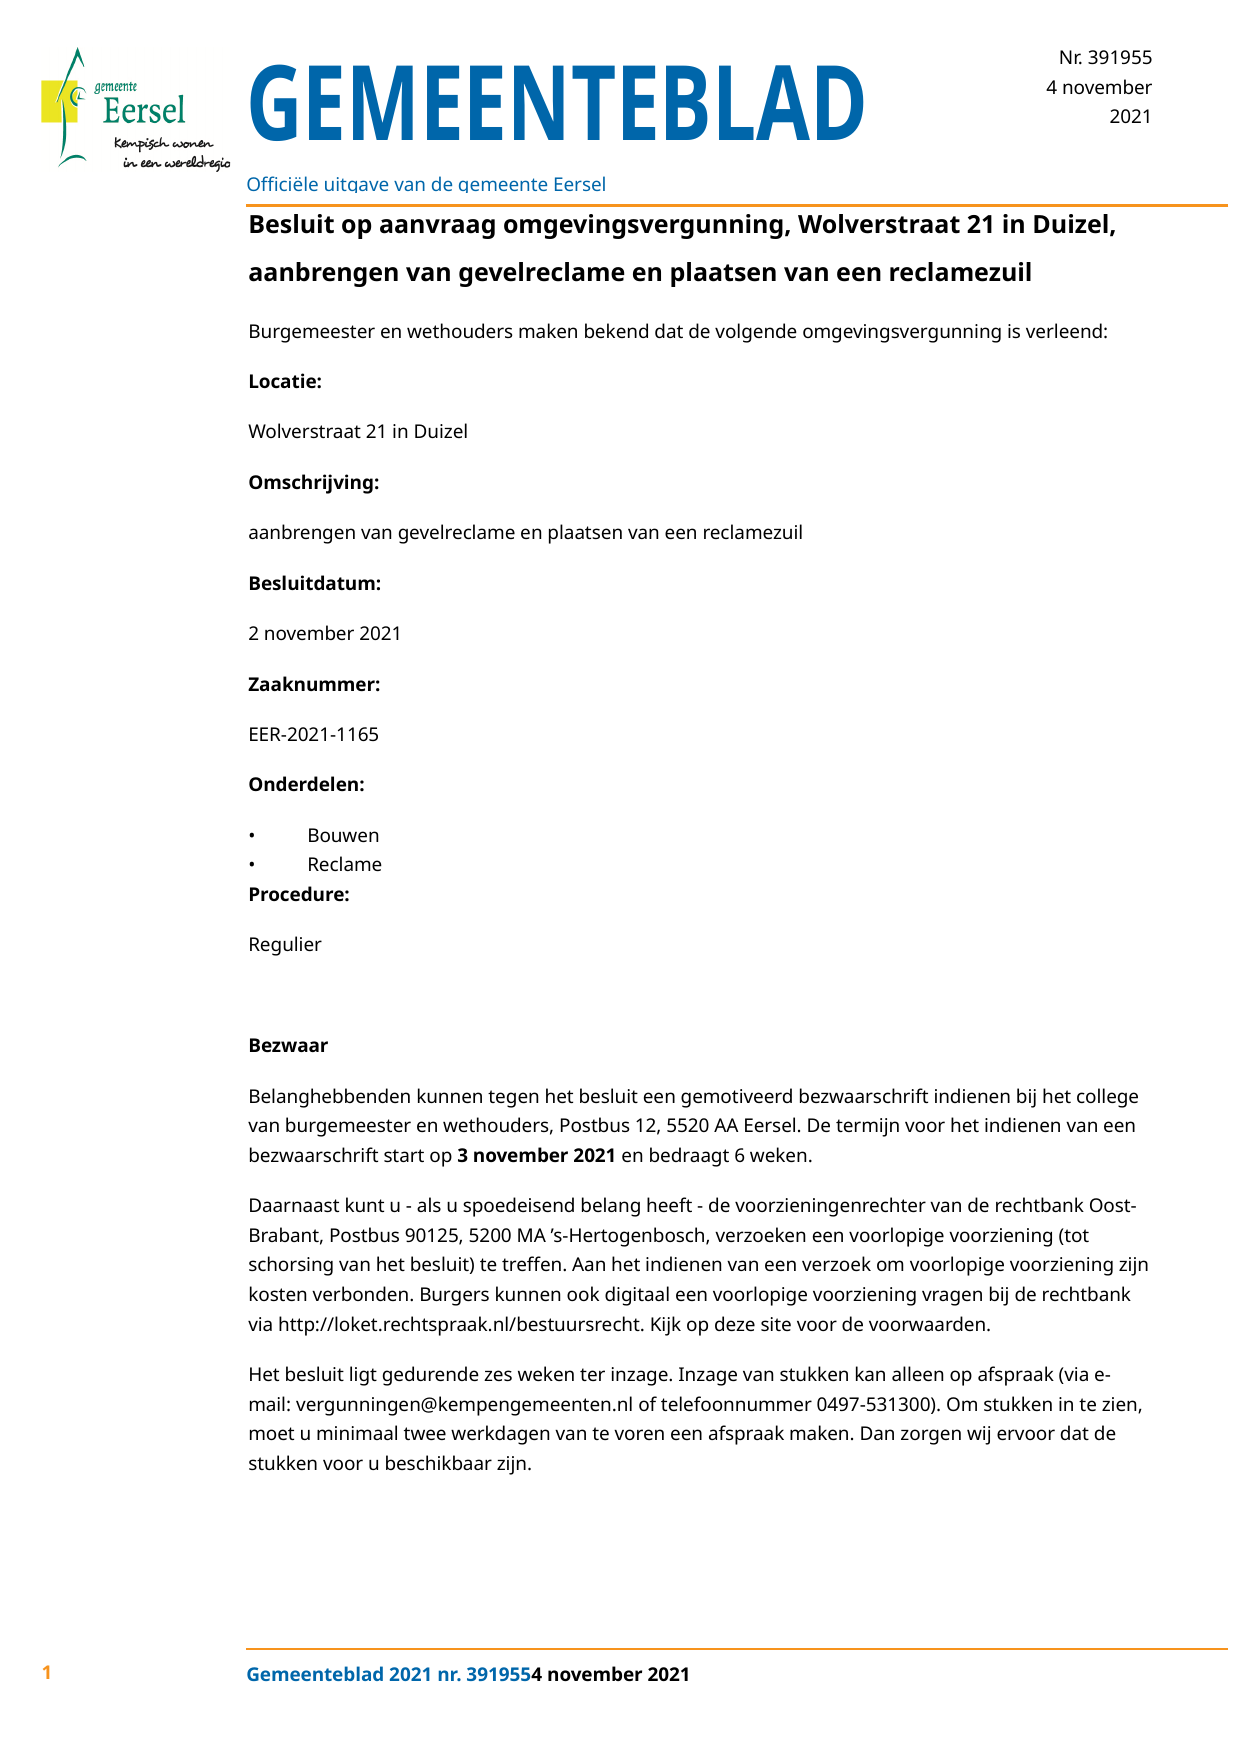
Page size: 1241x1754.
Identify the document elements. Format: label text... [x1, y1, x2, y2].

text Besluit op aanvraag omgevingsvergunning, Wolverstraat 21 in Duizel, aanbrengen van gevelreclame en plaatsen van een reclamezuil [248, 207, 1152, 288]
picture [41, 47, 231, 172]
text Besluitdatum: [248, 570, 1152, 596]
text Wolverstraat 21 in Duizel [248, 419, 1152, 444]
text aanbrengen van gevelreclame en plaatsen van een reclamezuil [248, 519, 1152, 545]
text Locatie: [248, 368, 1152, 394]
text Procedure: [248, 881, 1152, 907]
list Reclame [248, 852, 1152, 877]
text Onderdelen: [248, 772, 1152, 797]
text EER-2021-1165 [248, 721, 1152, 747]
text Het besluit ligt gedurende zes weken ter inzage. Inzage van stukken kan alleen op afspraak (via e-mail: vergunningen@kempengemeenten.nl of telefoonnummer 0497-531300). Om stukken in te zien, moet u minimaal twee werkdagen van te voren een afspraak maken. Dan zorgen wij ervoor dat de stukken voor u beschikbaar zijn. [248, 1361, 1152, 1476]
text Regulier [248, 932, 1152, 957]
text Belanghebbenden kunnen tegen het besluit een gemotiveerd bezwaarschrift indienen bij het college van burgemeester en wethouders, Postbus 12, 5520 AA Eersel. De termijn voor het indienen van een bezwaarschrift start op 3 november 2021 en bedraagt 6 weken. [248, 1083, 1152, 1168]
text Burgemeester en wethouders maken bekend dat de volgende omgevingsvergunning is verleend: [248, 318, 1152, 344]
text Bezwaar [248, 1032, 1152, 1058]
text Daarnaast kunt u - als u spoedeisend belang heeft - de voorzieningenrechter van de rechtbank Oost-Brabant, Postbus 90125, 5200 MA ’s-Hertogenbosch, verzoeken een voorlopige voorziening (tot schorsing van het besluit) te treffen. Aan het indienen van een verzoek om voorlopige voorziening zijn kosten verbonden. Burgers kunnen ook digitaal een voorlopige voorziening vragen bij de rechtbank via http://loket.rechtspraak.nl/bestuursrecht. Kijk op deze site voor de voorwaarden. [248, 1192, 1152, 1337]
text 2 november 2021 [248, 620, 1152, 646]
text Omschrijving: [248, 469, 1152, 495]
list Bouwen [248, 822, 1152, 848]
text Zaaknummer: [248, 671, 1152, 697]
